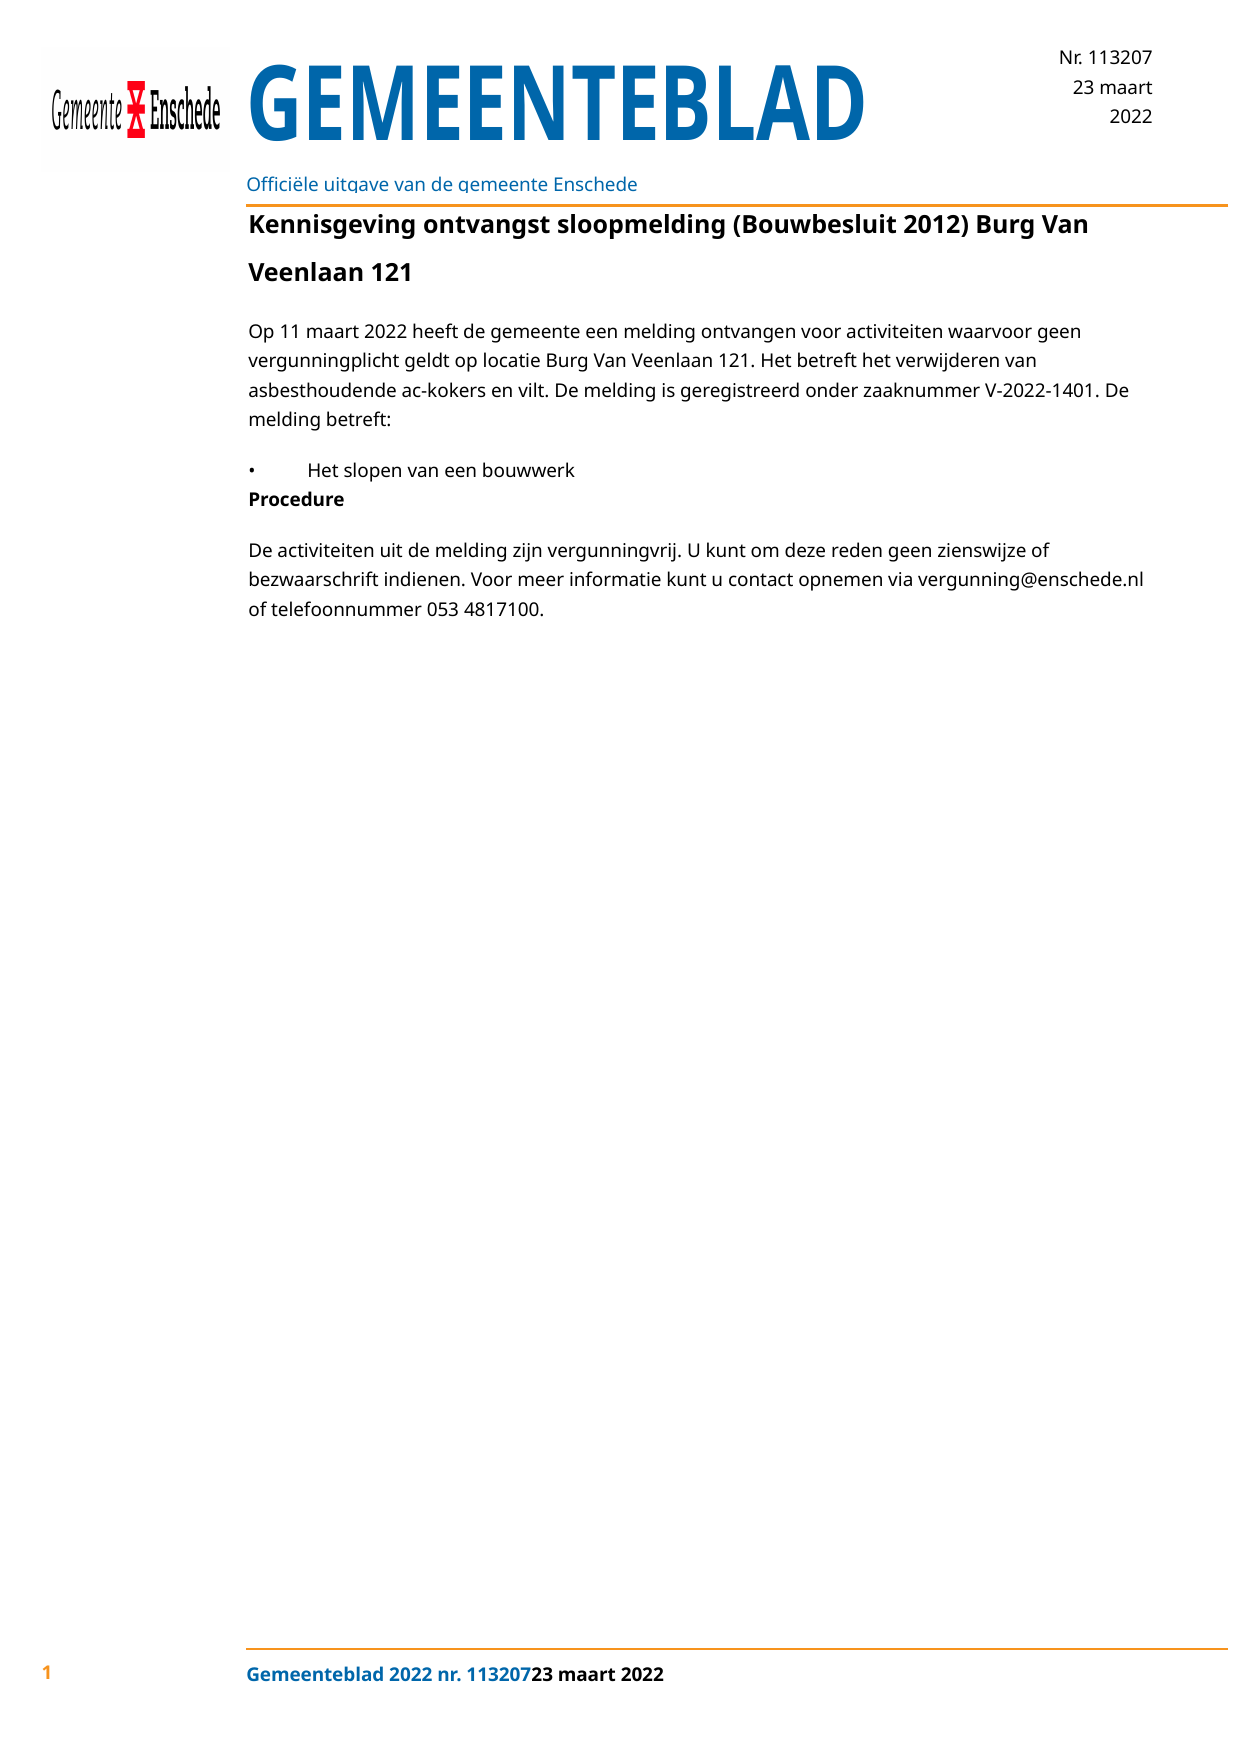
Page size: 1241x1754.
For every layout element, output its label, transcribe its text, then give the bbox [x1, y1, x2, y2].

text De activiteiten uit de melding zijn vergunningvrij. U kunt om deze reden geen zienswijze of bezwaarschrift indienen. Voor meer informatie kunt u contact opnemen via vergunning@enschede.nl of telefoonnummer 053 4817100. [248, 537, 1152, 622]
list Het slopen van een bouwwerk [248, 457, 1152, 483]
text Procedure [248, 487, 1152, 512]
picture [41, 47, 231, 172]
text Kennisgeving ontvangst sloopmelding (Bouwbesluit 2012) Burg Van Veenlaan 121 [248, 207, 1152, 288]
text Op 11 maart 2022 heeft de gemeente een melding ontvangen voor activiteiten waarvoor geen vergunningplicht geldt op locatie Burg Van Veenlaan 121. Het betreft het verwijderen van asbesthoudende ac-kokers en vilt. De melding is geregistreerd onder zaaknummer V-2022-1401. De melding betreft: [248, 318, 1152, 432]
